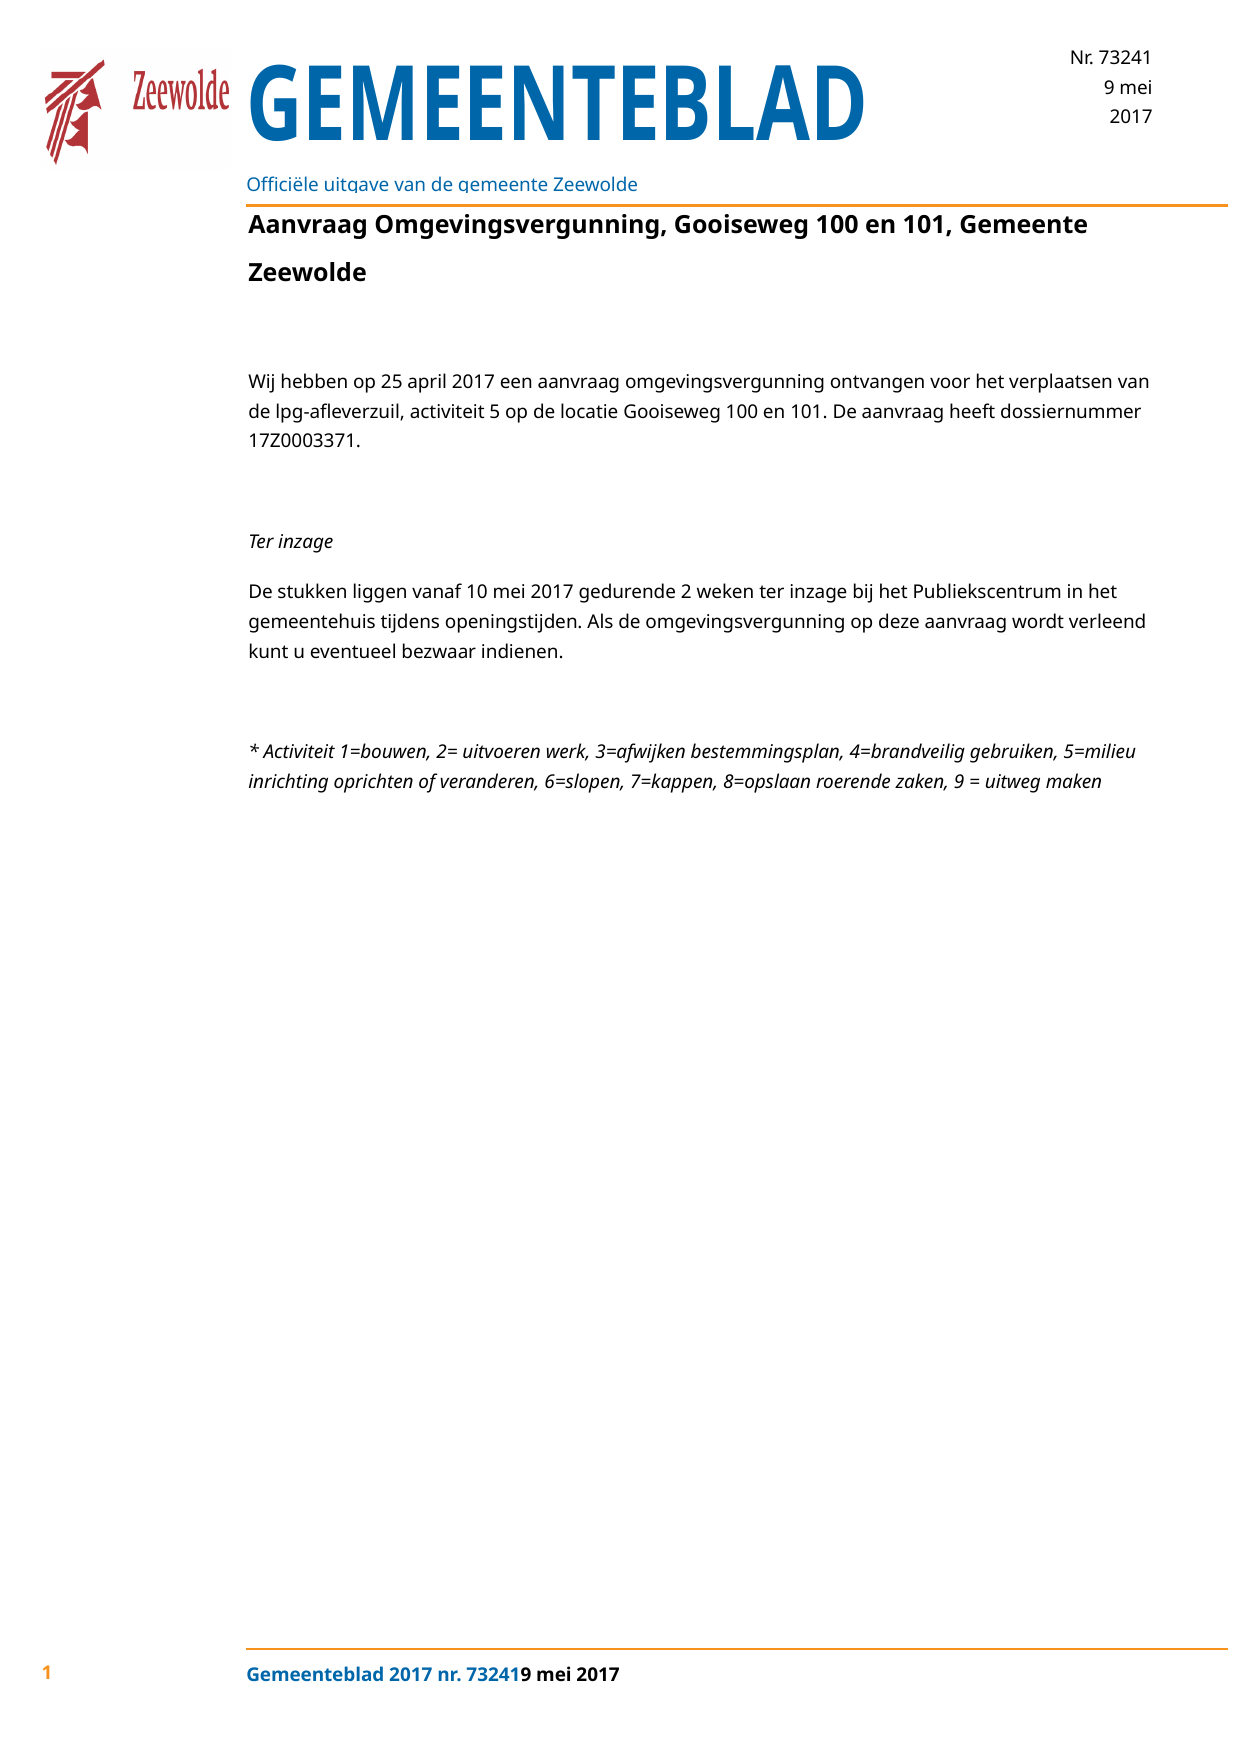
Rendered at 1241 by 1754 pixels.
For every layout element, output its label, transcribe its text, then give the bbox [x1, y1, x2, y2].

text Wij hebben op 25 april 2017 een aanvraag omgevingsvergunning ontvangen voor het verplaatsen van de lpg-afleverzuil, activiteit 5 op de locatie Gooiseweg 100 en 101. De aanvraag heeft dossiernummer 17Z0003371. [248, 368, 1152, 453]
text * Activiteit 1=bouwen, 2= uitvoeren werk, 3=afwijken bestemmingsplan, 4=brandveilig gebruiken, 5=milieu inrichting oprichten of veranderen, 6=slopen, 7=kappen, 8=opslaan roerende zaken, 9 = uitweg maken [248, 739, 1152, 794]
text Aanvraag Omgevingsvergunning, Gooiseweg 100 en 101, Gemeente Zeewolde [248, 207, 1152, 288]
picture [41, 47, 231, 172]
text De stukken liggen vanaf 10 mei 2017 gedurende 2 weken ter inzage bij het Publiekscentrum in het gemeentehuis tijdens openingstijden. Als de omgevingsvergunning op deze aanvraag wordt verleend kunt u eventueel bezwaar indienen. [248, 579, 1152, 664]
text Ter inzage [248, 528, 1152, 554]
